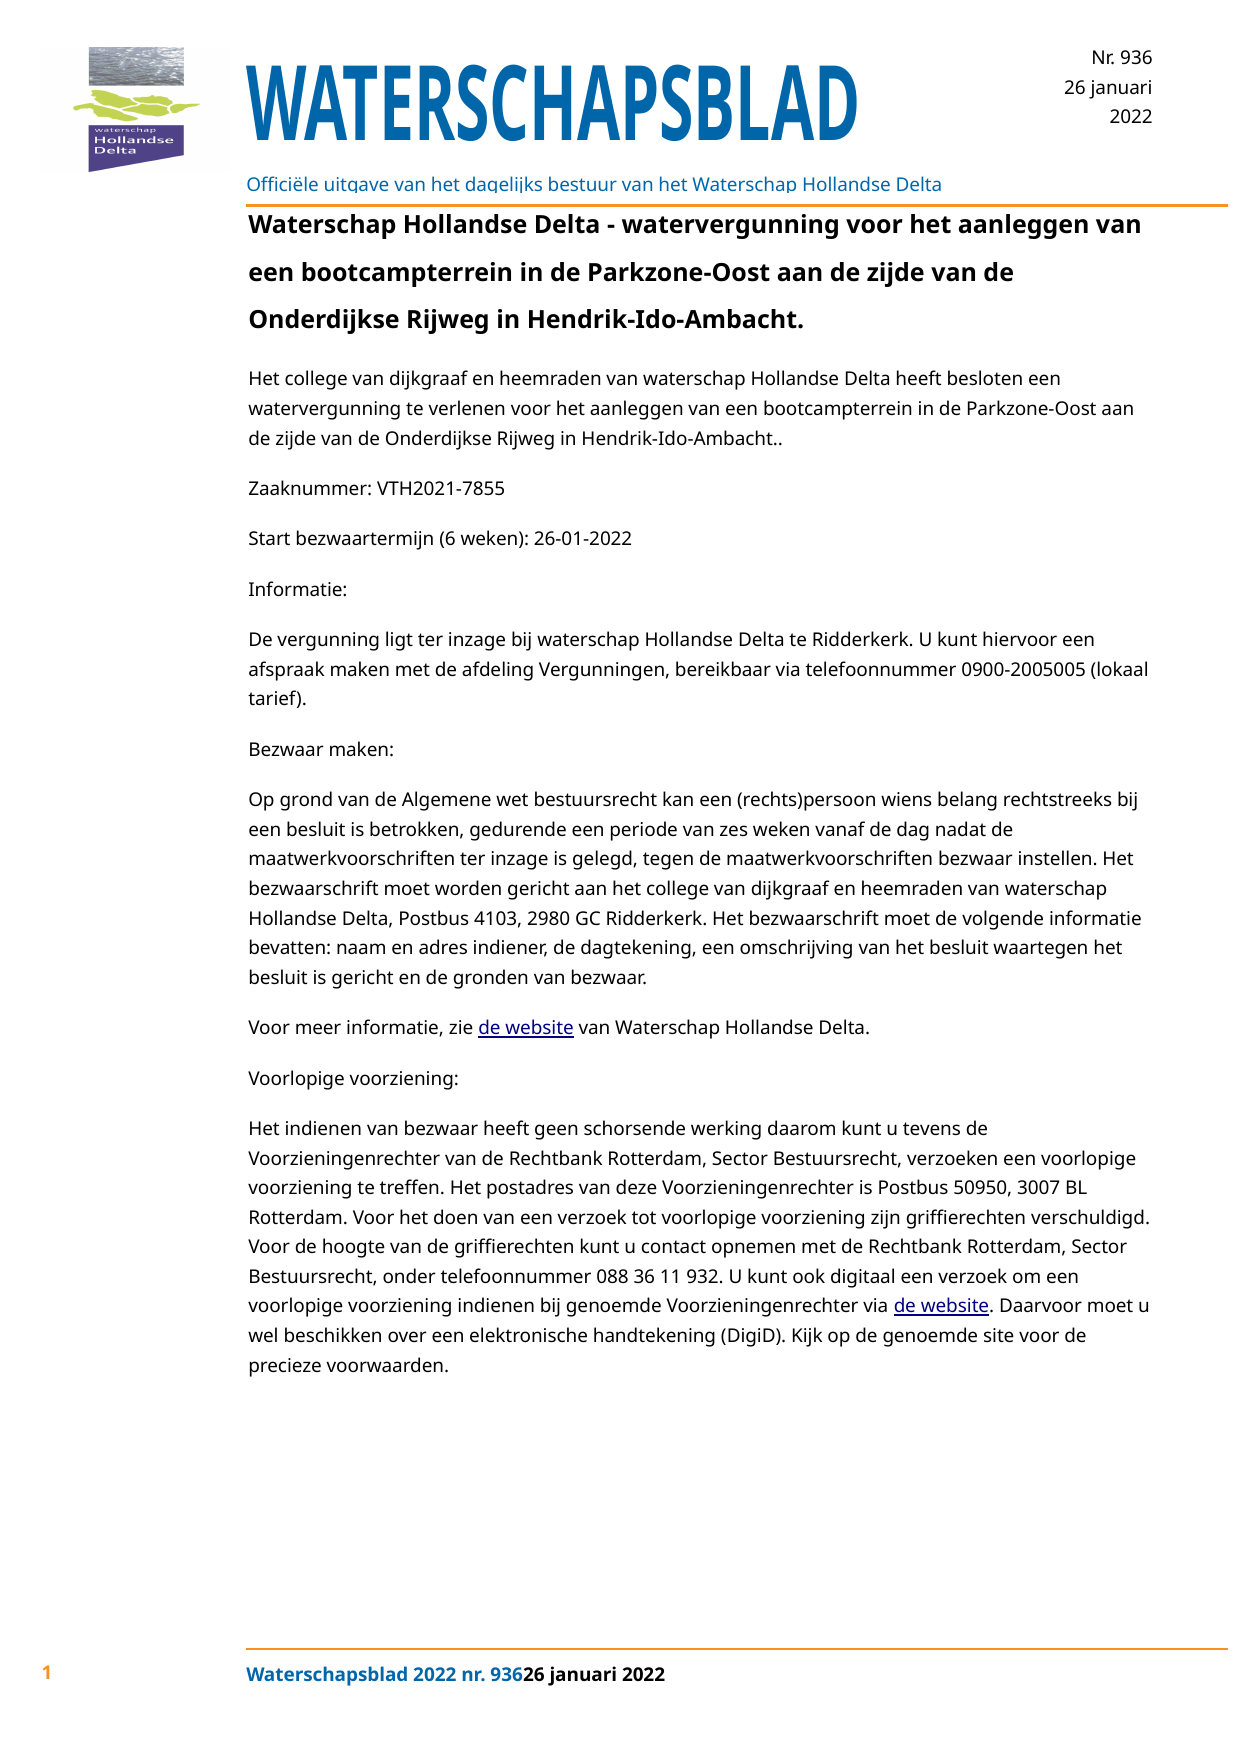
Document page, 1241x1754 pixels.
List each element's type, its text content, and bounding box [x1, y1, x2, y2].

text Op grond van de Algemene wet bestuursrecht kan een (rechts)persoon wiens belang rechtstreeks bij een besluit is betrokken, gedurende een periode van zes weken vanaf de dag nadat de maatwerkvoorschriften ter inzage is gelegd, tegen de maatwerkvoorschriften bezwaar instellen. Het bezwaarschrift moet worden gericht aan het college van dijkgraaf en heemraden van waterschap Hollandse Delta, Postbus 4103, 2980 GC Ridderkerk. Het bezwaarschrift moet de volgende informatie bevatten: naam en adres indiener, de dagtekening, een omschrijving van het besluit waartegen het besluit is gericht en de gronden van bezwaar. [248, 786, 1152, 989]
text Voor meer informatie, zie de website van Waterschap Hollandse Delta. [248, 1014, 1152, 1040]
picture [41, 47, 231, 172]
text Het college van dijkgraaf en heemraden van waterschap Hollandse Delta heeft besloten een watervergunning te verlenen voor het aanleggen van een bootcampterrein in de Parkzone-Oost aan de zijde van de Onderdijkse Rijweg in Hendrik-Ido-Ambacht.. [248, 366, 1152, 450]
text Voorlopige voorziening: [248, 1065, 1152, 1090]
text De vergunning ligt ter inzage bij waterschap Hollandse Delta te Ridderkerk. U kunt hiervoor een afspraak maken met de afdeling Vergunningen, bereikbaar via telefoonnummer 0900-2005005 (lokaal tarief). [248, 626, 1152, 711]
text Start bezwaartermijn (6 weken): 26-01-2022 [248, 526, 1152, 551]
text Het indienen van bezwaar heeft geen schorsende werking daarom kunt u tevens de Voorzieningenrechter van de Rechtbank Rotterdam, Sector Bestuursrecht, verzoeken een voorlopige voorziening te treffen. Het postadres van deze Voorzieningenrechter is Postbus 50950, 3007 BL Rotterdam. Voor het doen van een verzoek tot voorlopige voorziening zijn griffierechten verschuldigd. Voor de hoogte van de griffierechten kunt u contact opnemen met de Rechtbank Rotterdam, Sector Bestuursrecht, onder telefoonnummer 088 36 11 932. U kunt ook digitaal een verzoek om een voorlopige voorziening indienen bij genoemde Voorzieningenrechter via de website. Daarvoor moet u wel beschikken over een elektronische handtekening (DigiD). Kijk op de genoemde site voor de precieze voorwaarden. [248, 1115, 1152, 1377]
text Waterschap Hollandse Delta - watervergunning voor het aanleggen van een bootcampterrein in de Parkzone-Oost aan de zijde van de Onderdijkse Rijweg in Hendrik-Ido-Ambacht. [248, 207, 1152, 336]
text Zaaknummer: VTH2021-7855 [248, 475, 1152, 501]
text Informatie: [248, 576, 1152, 602]
text Bezwaar maken: [248, 736, 1152, 762]
